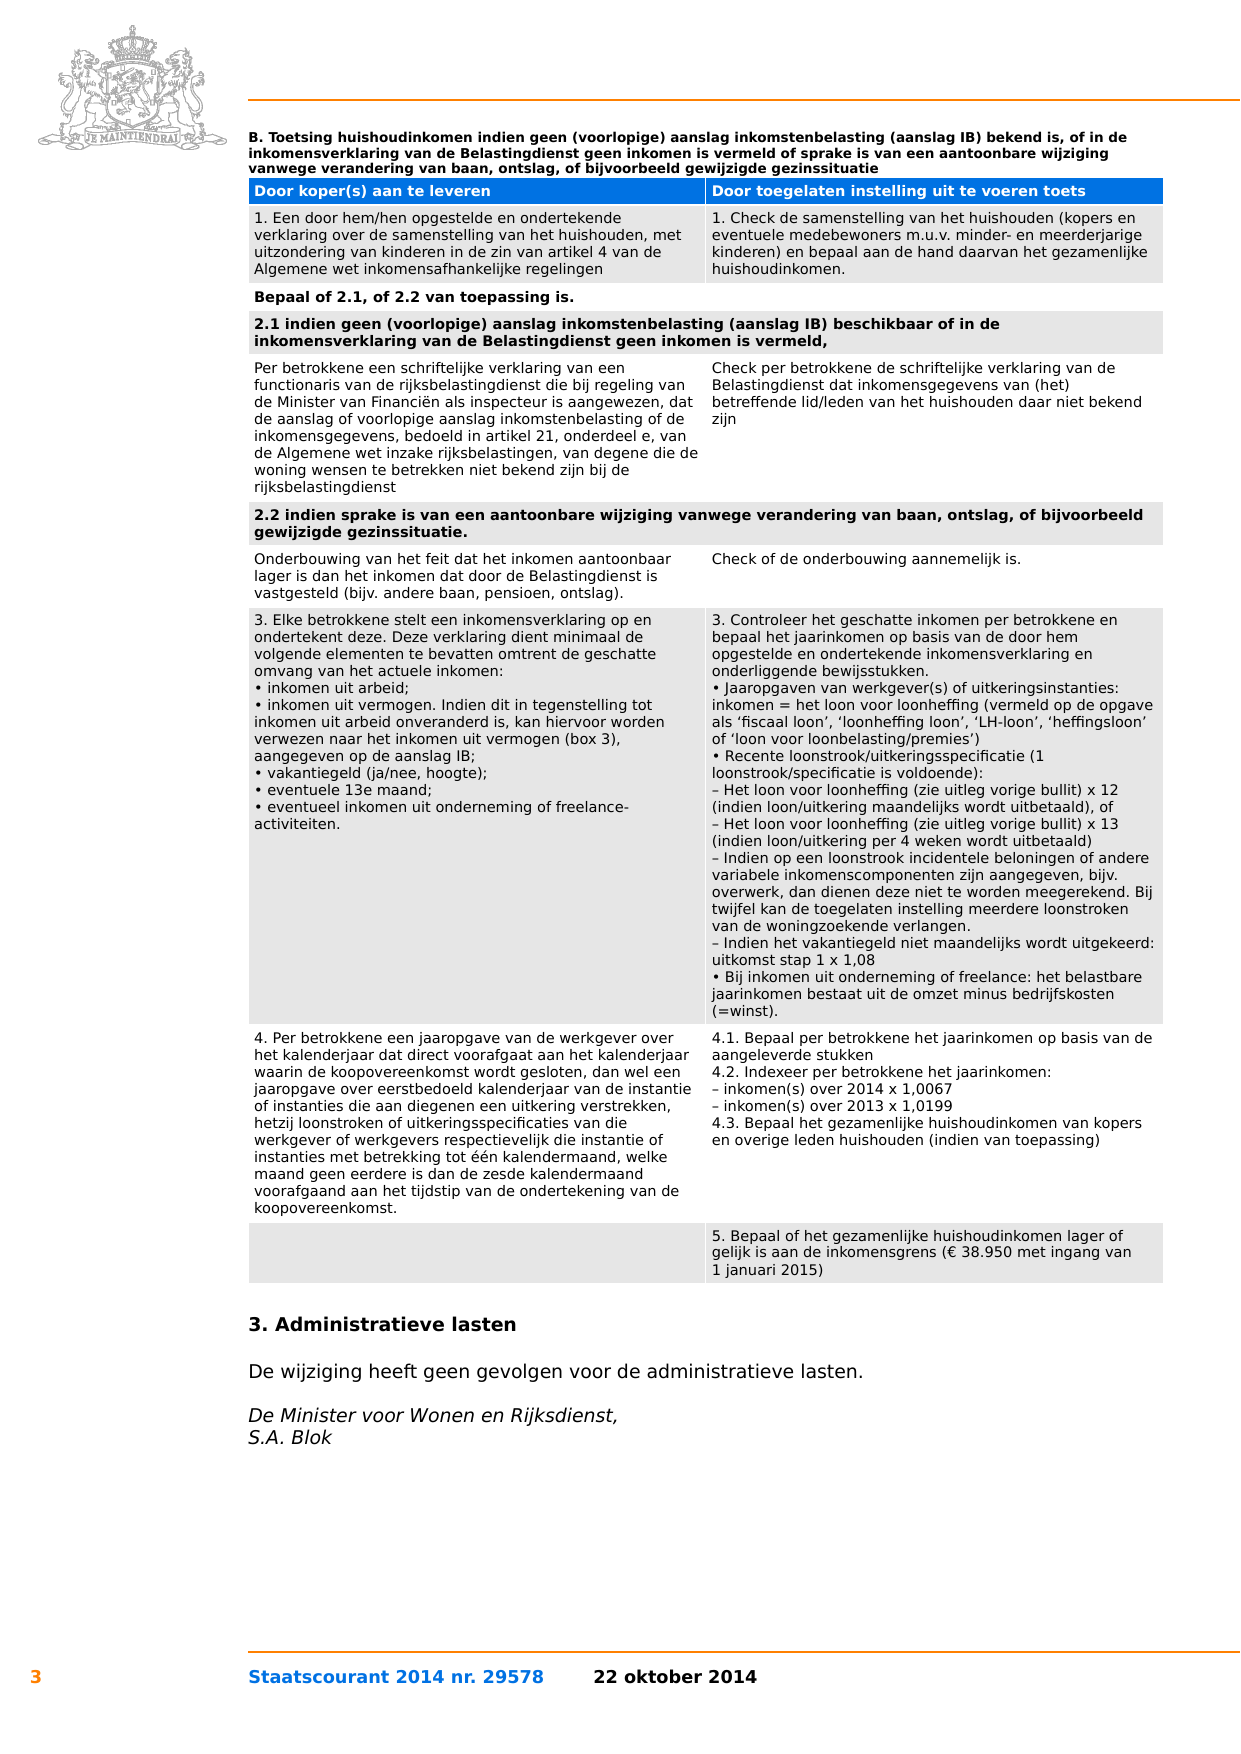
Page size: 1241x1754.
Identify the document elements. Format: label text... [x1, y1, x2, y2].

table_cell Check of de onderbouwing aannemelijk is. [706, 546, 1163, 607]
table_cell Bepaal of 2.1, of 2.2 van toepassing is. [249, 284, 1163, 310]
table_header B. Toetsing huishoudinkomen indien geen (voorlopige) aanslag inkomstenbelasting (aanslag IB) bekend is, of in de inkomensverklaring van de Belastingdienst geen inkomen is vermeld of sprake is van een aantoonbare wijziging vanwege verandering van baan, ontslag, of bijvoorbeeld gewijzigde gezinssituatie [248, 130, 1163, 177]
table_cell 1. Een door hem/hen opgestelde en ondertekende verklaring over de samenstelling van het huishouden, met uitzondering van kinderen in de zin van artikel 4 van de Algemene wet inkomensafhankelijke regelingen [249, 206, 705, 283]
subtitle 3. Administratieve lasten [248, 1314, 1163, 1336]
text De Minister voor Wonen en Rijksdienst, S.A. Blok [248, 1405, 1163, 1449]
table_cell 5. Bepaal of het gezamenlijke huishoudinkomen lager of gelijk is aan de inkomensgrens (€ 38.950 met ingang van 1 januari 2015) [706, 1223, 1163, 1283]
table_cell Door koper(s) aan te leveren [249, 178, 705, 204]
table_cell Door toegelaten instelling uit te voeren toets [706, 178, 1163, 204]
table_cell [249, 1223, 705, 1283]
table_cell Check per betrokkene de schriftelijke verklaring van de Belastingdienst dat inkomensgegevens van (het) betreffende lid/leden van het huishouden daar niet bekend zijn [706, 356, 1163, 501]
table_cell 2.2 indien sprake is van een aantoonbare wijziging vanwege verandering van baan, ontslag, of bijvoorbeeld gewijzigde gezinssituatie. [249, 502, 1163, 545]
table_cell 4. Per betrokkene een jaaropgave van de werkgever over het kalenderjaar dat direct voorafgaat aan het kalenderjaar waarin de koopovereenkomst wordt gesloten, dan wel een jaaropgave over eerstbedoeld kalenderjaar van de instantie of instanties die aan diegenen een uitkering verstrekken, hetzij loonstroken of uitkeringsspecificaties van die werkgever of werkgevers respectievelijk die instantie of instanties met betrekking tot één kalendermaand, welke maand geen eerdere is dan de zesde kalendermaand voorafgaand aan het tijdstip van de ondertekening van de koopovereenkomst. [249, 1026, 705, 1222]
table_cell Onderbouwing van het feit dat het inkomen aantoonbaar lager is dan het inkomen dat door de Belastingdienst is vastgesteld (bijv. andere baan, pensioen, ontslag). [249, 546, 705, 607]
table_cell 2.1 indien geen (voorlopige) aanslag inkomstenbelasting (aanslag IB) beschikbaar of in de inkomensverklaring van de Belastingdienst geen inkomen is vermeld, [249, 311, 1163, 354]
table_cell 1. Check de samenstelling van het huishouden (kopers en eventuele medebewoners m.u.v. minder- en meerderjarige kinderen) en bepaal aan de hand daarvan het gezamenlijke huishoudinkomen. [706, 206, 1163, 283]
table_cell Per betrokkene een schriftelijke verklaring van een functionaris van de rijksbelastingdienst die bij regeling van de Minister van Financiën als inspecteur is aangewezen, dat de aanslag of voorlopige aanslag inkomstenbelasting of de inkomensgegevens, bedoeld in artikel 21, onderdeel e, van de Algemene wet inzake rijksbelastingen, van degene die de woning wensen te betrekken niet bekend zijn bij de rijksbelastingdienst [249, 356, 705, 501]
table_cell 3. Elke betrokkene stelt een inkomensverklaring op en ondertekent deze. Deze verklaring dient minimaal de volgende elementen te bevatten omtrent de geschatte omvang van het actuele inkomen: • inkomen uit arbeid; • inkomen uit vermogen. Indien dit in tegenstelling tot inkomen uit arbeid onveranderd is, kan hiervoor worden verwezen naar het inkomen uit vermogen (box 3), aangegeven op de aanslag IB; • vakantiegeld (ja/nee, hoogte); • eventuele 13e maand; • eventueel inkomen uit onderneming of freelance-activiteiten. [249, 608, 705, 1024]
text De wijziging heeft geen gevolgen voor de administratieve lasten. [248, 1361, 1163, 1383]
table_cell 4.1. Bepaal per betrokkene het jaarinkomen op basis van de aangeleverde stukken 4.2. Indexeer per betrokkene het jaarinkomen: – inkomen(s) over 2014 x 1,0067 – inkomen(s) over 2013 x 1,0199 4.3. Bepaal het gezamenlijke huishoudinkomen van kopers en overige leden huishouden (indien van toepassing) [706, 1026, 1163, 1222]
table_cell 3. Controleer het geschatte inkomen per betrokkene en bepaal het jaarinkomen op basis van de door hem opgestelde en ondertekende inkomensverklaring en onderliggende bewijsstukken. • Jaaropgaven van werkgever(s) of uitkeringsinstanties: inkomen = het loon voor loonheffing (vermeld op de opgave als ‘fiscaal loon’, ‘loonheffing loon’, ‘LH-loon’, ‘heffingsloon’ of ‘loon voor loonbelasting/premies’) • Recente loonstrook/uitkeringsspecificatie (1 loonstrook/specificatie is voldoende): – Het loon voor loonheffing (zie uitleg vorige bullit) x 12 (indien loon/uitkering maandelijks wordt uitbetaald), of – Het loon voor loonheffing (zie uitleg vorige bullit) x 13 (indien loon/uitkering per 4 weken wordt uitbetaald) – Indien op een loonstrook incidentele beloningen of andere variabele inkomenscomponenten zijn aangegeven, bijv. overwerk, dan dienen deze niet te worden meegerekend. Bij twijfel kan de toegelaten instelling meerdere loonstroken van de woningzoekende verlangen. – Indien het vakantiegeld niet maandelijks wordt uitgekeerd: uitkomst stap 1 x 1,08 • Bij inkomen uit onderneming of freelance: het belastbare jaarinkomen bestaat uit de omzet minus bedrijfskosten (=winst). [706, 608, 1163, 1024]
picture [38, 25, 227, 150]
